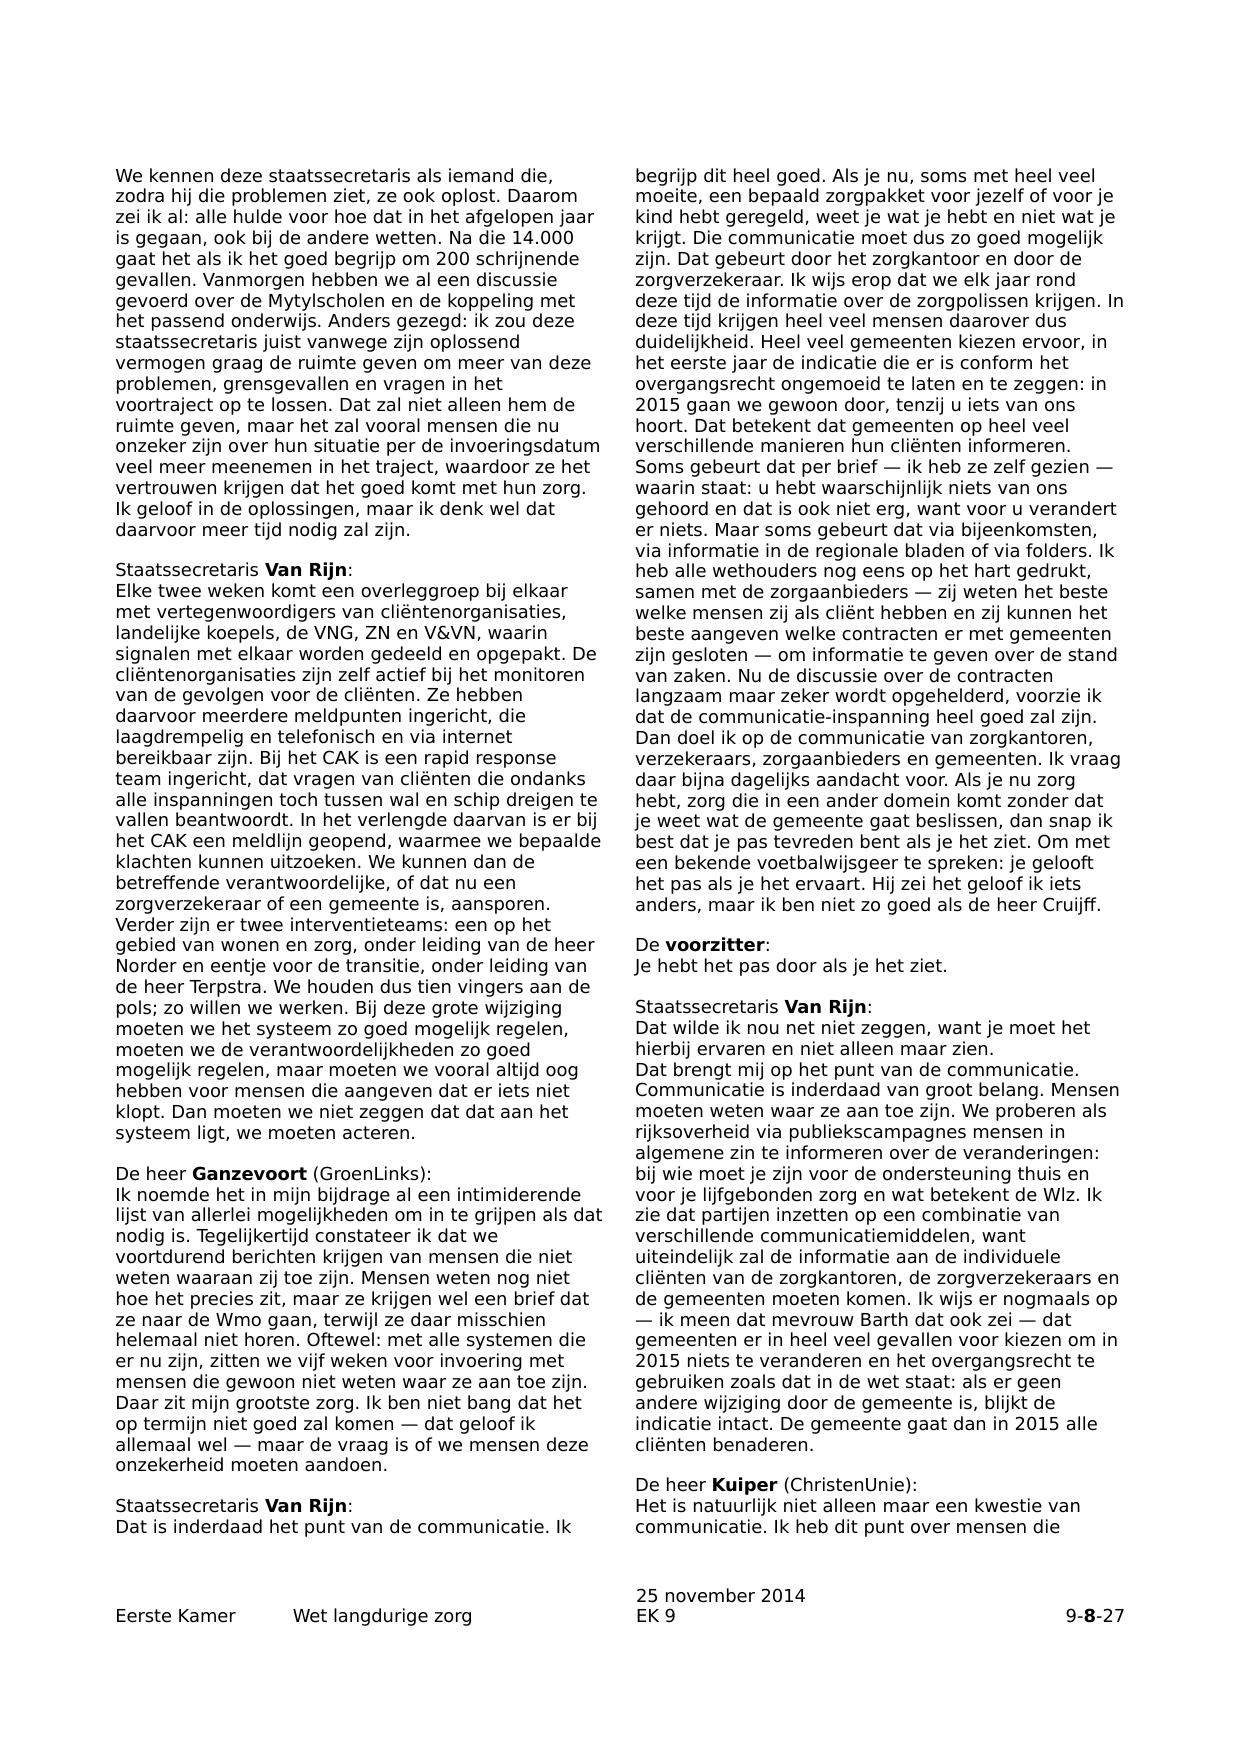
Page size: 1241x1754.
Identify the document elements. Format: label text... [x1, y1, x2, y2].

text Het is natuurlijk niet alleen maar een kwestie van communicatie. Ik heb dit punt over mensen die [635, 1496, 1125, 1537]
text Ik noemde het in mijn bijdrage al een intimiderende lijst van allerlei mogelijkheden om in te grijpen als dat nodig is. Tegelijkertijd constateer ik dat we voortdurend berichten krijgen van mensen die niet weten waaraan zij toe zijn. Mensen weten nog niet hoe het precies zit, maar ze krijgen wel een brief dat ze naar de Wmo gaan, terwijl ze daar misschien helemaal niet horen. Oftewel: met alle systemen die er nu zijn, zitten we vijf weken voor invoering met mensen die gewoon niet weten waar ze aan toe zijn. Daar zit mijn grootste zorg. Ik ben niet bang dat het op termijn niet goed zal komen — dat geloof ik allemaal wel — maar de vraag is of we mensen deze onzekerheid moeten aandoen. [115, 1184, 605, 1476]
text We kennen deze staatssecretaris als iemand die, zodra hij die problemen ziet, ze ook oplost. Daarom zei ik al: alle hulde voor hoe dat in het afgelopen jaar is gegaan, ook bij de andere wetten. Na die 14.000 gaat het als ik het goed begrijp om 200 schrijnende gevallen. Vanmorgen hebben we al een discussie gevoerd over de Mytylscholen en de koppeling met het passend onderwijs. Anders gezegd: ik zou deze staatssecretaris juist vanwege zijn oplossend vermogen graag de ruimte geven om meer van deze problemen, grensgevallen en vragen in het voortraject op te lossen. Dat zal niet alleen hem de ruimte geven, maar het zal vooral mensen die nu onzeker zijn over hun situatie per de invoeringsdatum veel meer meenemen in het traject, waardoor ze het vertrouwen krijgen dat het goed komt met hun zorg. Ik geloof in de oplossingen, maar ik denk wel dat daarvoor meer tijd nodig zal zijn. [115, 165, 605, 540]
text Staatssecretaris Van Rijn: [635, 997, 1125, 1018]
text De voorzitter: [635, 935, 1125, 956]
text Je hebt het pas door als je het ziet. [635, 956, 1125, 977]
text Elke twee weken komt een overleggroep bij elkaar met vertegenwoordigers van cliëntenorganisaties, landelijke koepels, de VNG, ZN en V&VN, waarin signalen met elkaar worden gedeeld en opgepakt. De cliëntenorganisaties zijn zelf actief bij het monitoren van de gevolgen voor de cliënten. Ze hebben daarvoor meerdere meldpunten ingericht, die laagdrempelig en telefonisch en via internet bereikbaar zijn. Bij het CAK is een rapid response team ingericht, dat vragen van cliënten die ondanks alle inspanningen toch tussen wal en schip dreigen te vallen beantwoordt. In het verlengde daarvan is er bij het CAK een meldlijn geopend, waarmee we bepaalde klachten kunnen uitzoeken. We kunnen dan de betreffende verantwoordelijke, of dat nu een zorgverzekeraar of een gemeente is, aansporen. Verder zijn er twee interventieteams: een op het gebied van wonen en zorg, onder leiding van de heer Norder en eentje voor de transitie, onder leiding van de heer Terpstra. We houden dus tien vingers aan de pols; zo willen we werken. Bij deze grote wijziging moeten we het systeem zo goed mogelijk regelen, moeten we de verantwoordelijkheden zo goed mogelijk regelen, maar moeten we vooral altijd oog hebben voor mensen die aangeven dat er iets niet klopt. Dan moeten we niet zeggen dat dat aan het systeem ligt, we moeten acteren. [115, 581, 605, 1143]
text De heer Kuiper (ChristenUnie): [635, 1475, 1125, 1496]
text De heer Ganzevoort (GroenLinks): [115, 1163, 605, 1184]
text Dat wilde ik nou net niet zeggen, want je moet het hierbij ervaren en niet alleen maar zien. [635, 1018, 1125, 1059]
text Staatssecretaris Van Rijn: [115, 560, 605, 581]
text Staatssecretaris Van Rijn: [115, 1496, 605, 1517]
text begrijp dit heel goed. Als je nu, soms met heel veel moeite, een bepaald zorgpakket voor jezelf of voor je kind hebt geregeld, weet je wat je hebt en niet wat je krijgt. Die communicatie moet dus zo goed mogelijk zijn. Dat gebeurt door het zorgkantoor en door de zorgverzekeraar. Ik wijs erop dat we elk jaar rond deze tijd de informatie over de zorgpolissen krijgen. In deze tijd krijgen heel veel mensen daarover dus duidelijkheid. Heel veel gemeenten kiezen ervoor, in het eerste jaar de indicatie die er is conform het overgangsrecht ongemoeid te laten en te zeggen: in 2015 gaan we gewoon door, tenzij u iets van ons hoort. Dat betekent dat gemeenten op heel veel verschillende manieren hun cliënten informeren. Soms gebeurt dat per brief — ik heb ze zelf gezien — waarin staat: u hebt waarschijnlijk niets van ons gehoord en dat is ook niet erg, want voor u verandert er niets. Maar soms gebeurt dat via bijeenkomsten, via informatie in de regionale bladen of via folders. Ik heb alle wethouders nog eens op het hart gedrukt, samen met de zorgaanbieders — zij weten het beste welke mensen zij als cliënt hebben en zij kunnen het beste aangeven welke contracten er met gemeenten zijn gesloten — om informatie te geven over de stand van zaken. Nu de discussie over de contracten langzaam maar zeker wordt opgehelderd, voorzie ik dat de communicatie-inspanning heel goed zal zijn. Dan doel ik op de communicatie van zorgkantoren, verzekeraars, zorgaanbieders en gemeenten. Ik vraag daar bijna dagelijks aandacht voor. Als je nu zorg hebt, zorg die in een ander domein komt zonder dat je weet wat de gemeente gaat beslissen, dan snap ik best dat je pas tevreden bent als je het ziet. Om met een bekende voetbalwijsgeer te spreken: je gelooft het pas als je het ervaart. Hij zei het geloof ik iets anders, maar ik ben niet zo goed als de heer Cruijff. [635, 165, 1125, 915]
text Dat is inderdaad het punt van de communicatie. Ik [115, 1517, 605, 1537]
text Dat brengt mij op het punt van de communicatie. Communicatie is inderdaad van groot belang. Mensen moeten weten waar ze aan toe zijn. We proberen als rijksoverheid via publiekscampagnes mensen in algemene zin te informeren over de veranderingen: bij wie moet je zijn voor de ondersteuning thuis en voor je lijfgebonden zorg en wat betekent de Wlz. Ik zie dat partijen inzetten op een combinatie van verschillende communicatiemiddelen, want uiteindelijk zal de informatie aan de individuele cliënten van de zorgkantoren, de zorgverzekeraars en de gemeenten moeten komen. Ik wijs er nogmaals op — ik meen dat mevrouw Barth dat ook zei — dat gemeenten er in heel veel gevallen voor kiezen om in 2015 niets te veranderen en het overgangsrecht te gebruiken zoals dat in de wet staat: als er geen andere wijziging door de gemeente is, blijkt de indicatie intact. De gemeente gaat dan in 2015 alle cliënten benaderen. [635, 1059, 1125, 1455]
